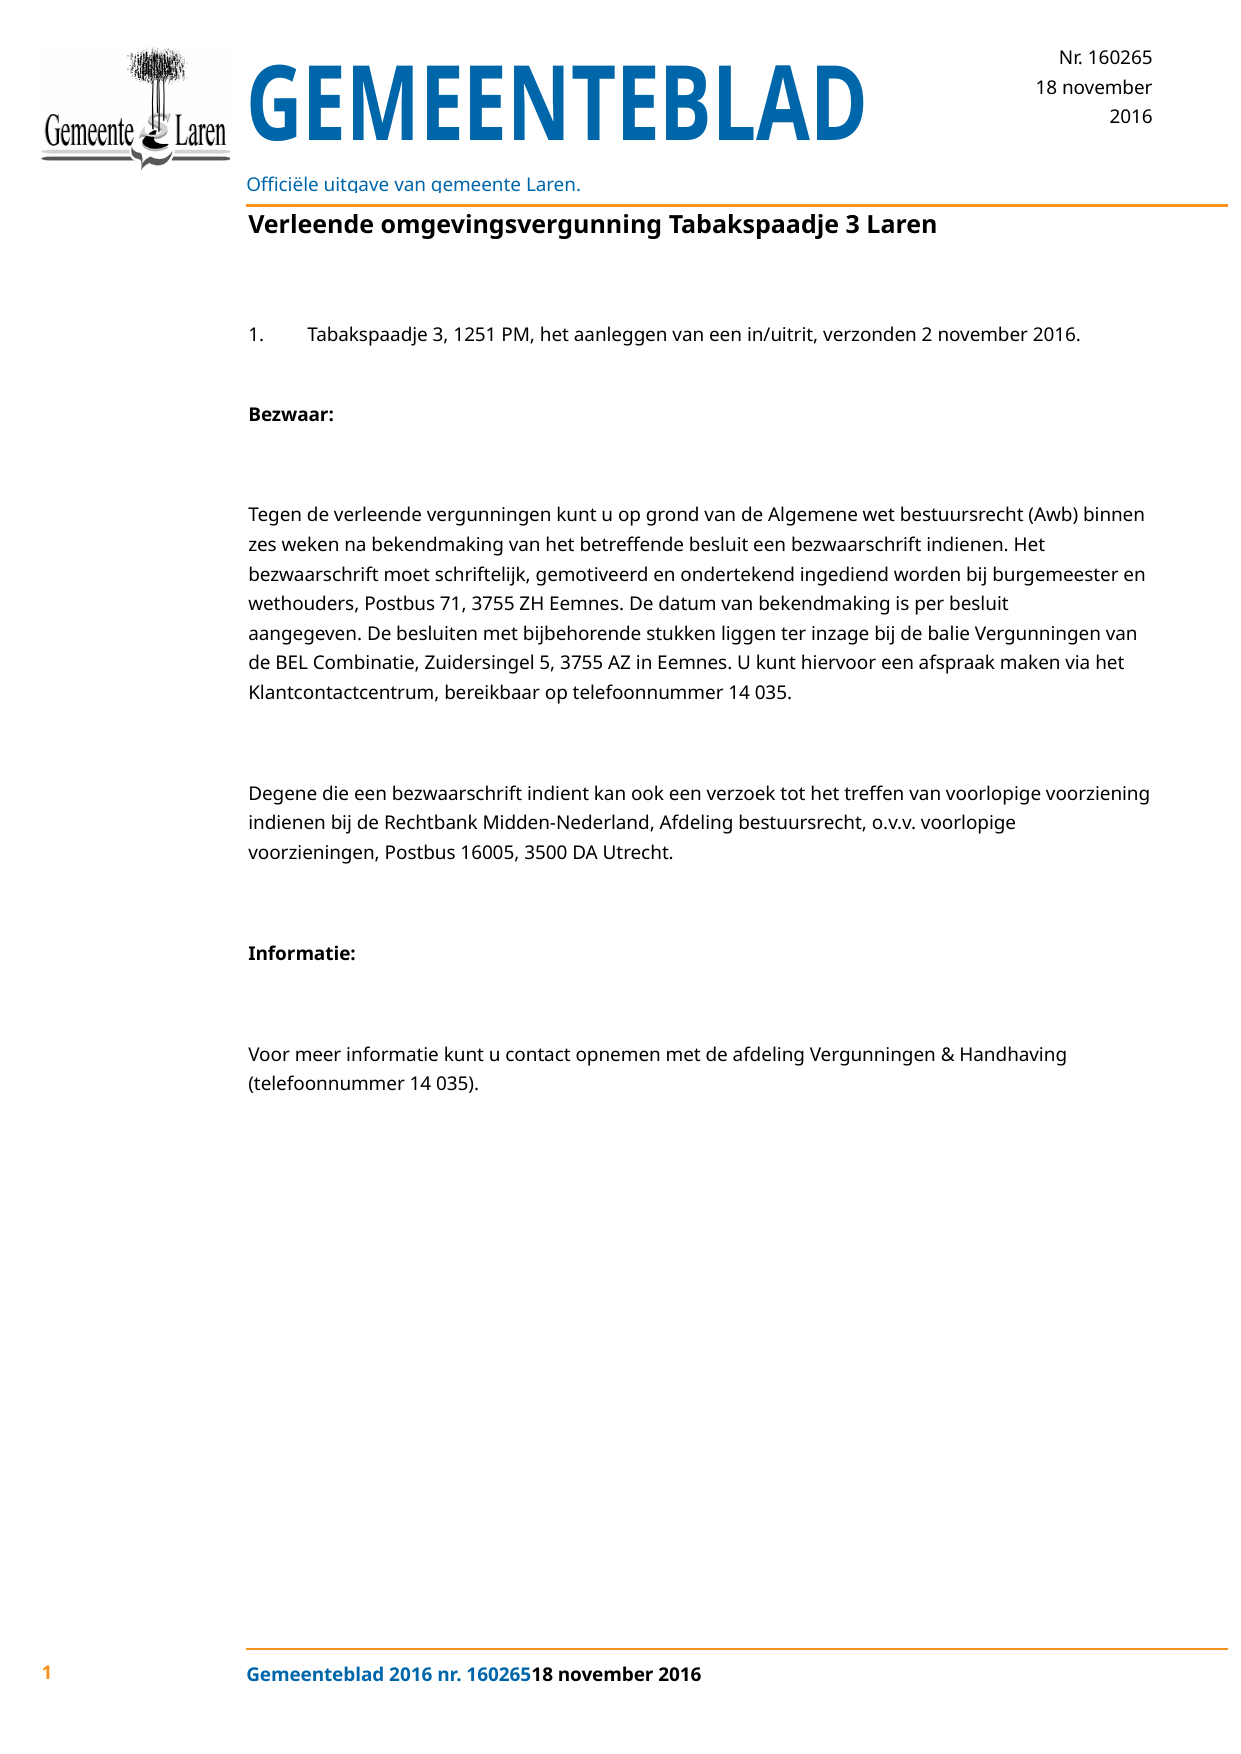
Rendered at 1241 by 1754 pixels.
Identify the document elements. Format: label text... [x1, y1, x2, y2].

text Informatie: [248, 940, 1152, 966]
text Verleende omgevingsvergunning Tabakspaadje 3 Laren [248, 207, 1152, 241]
list Tabakspaadje 3, 1251 PM, het aanleggen van een in/uitrit, verzonden 2 november 2016. [248, 321, 1152, 346]
text Voor meer informatie kunt u contact opnemen met de afdeling Vergunningen & Handhaving (telefoonnummer 14 035). [248, 1041, 1152, 1096]
text Bezwaar: [248, 401, 1152, 426]
text Degene die een bezwaarschrift indient kan ook een verzoek tot het treffen van voorlopige voorziening indienen bij de Rechtbank Midden-Nederland, Afdeling bestuursrecht, o.v.v. voorlopige voorzieningen, Postbus 16005, 3500 DA Utrecht. [248, 780, 1152, 865]
text Tegen de verleende vergunningen kunt u op grond van de Algemene wet bestuursrecht (Awb) binnen zes weken na bekendmaking van het betreffende besluit een bezwaarschrift indienen. Het bezwaarschrift moet schriftelijk, gemotiveerd en ondertekend ingediend worden bij burgemeester en wethouders, Postbus 71, 3755 ZH Eemnes. De datum van bekendmaking is per besluit aangegeven. De besluiten met bijbehorende stukken liggen ter inzage bij de balie Vergunningen van de BEL Combinatie, Zuidersingel 5, 3755 AZ in Eemnes. U kunt hiervoor een afspraak maken via het Klantcontactcentrum, bereikbaar op telefoonnummer 14 035. [248, 502, 1152, 705]
picture [41, 47, 231, 172]
